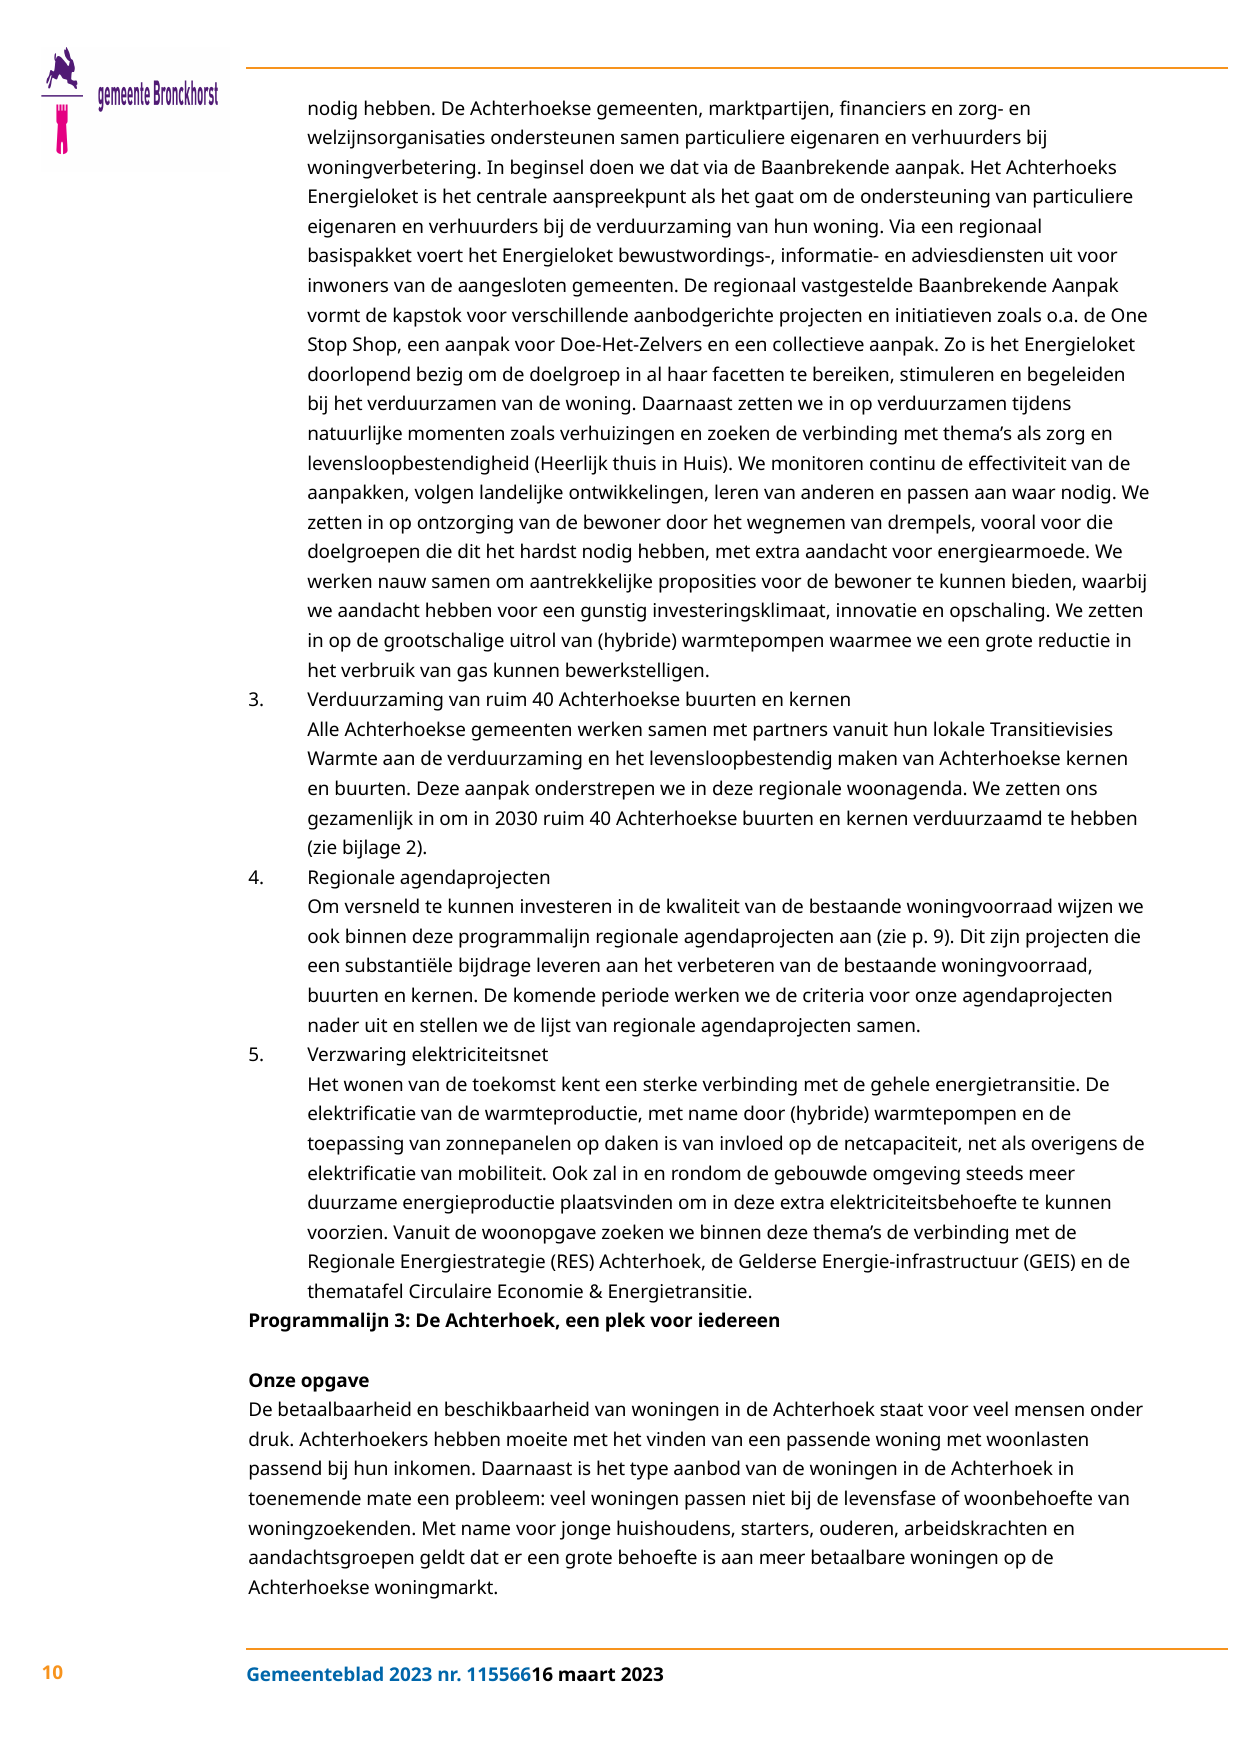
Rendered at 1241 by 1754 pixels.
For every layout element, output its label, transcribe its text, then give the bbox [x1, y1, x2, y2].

picture [41, 47, 231, 172]
text De betaalbaarheid en beschikbaarheid van woningen in de Achterhoek staat voor veel mensen onder druk. Achterhoekers hebben moeite met het vinden van een passende woning met woonlasten passend bij hun inkomen. Daarnaast is het type aanbod van de woningen in de Achterhoek in toenemende mate een probleem: veel woningen passen niet bij de levensfase of woonbehoefte van woningzoekenden. Met name voor jonge huishoudens, starters, ouderen, arbeidskrachten en aandachtsgroepen geldt dat er een grote behoefte is aan meer betaalbare woningen op de Achterhoekse woningmarkt. [248, 1396, 1152, 1600]
list Verzwaring elektriciteitsnet [248, 1041, 1152, 1067]
list Alle Achterhoekse gemeenten werken samen met partners vanuit hun lokale Transitievisies Warmte aan de verduurzaming en het levensloopbestendig maken van Achterhoekse kernen en buurten. Deze aanpak onderstrepen we in deze regionale woonagenda. We zetten ons gezamenlijk in om in 2030 ruim 40 Achterhoekse buurten en kernen verduurzaamd te hebben (zie bijlage 2). [248, 716, 1152, 860]
list Verduurzaming van ruim 40 Achterhoekse buurten en kernen [248, 686, 1152, 712]
list nodig hebben. De Achterhoekse gemeenten, marktpartijen, financiers en zorg- en welzijnsorganisaties ondersteunen samen particuliere eigenaren en verhuurders bij woningverbetering. In beginsel doen we dat via de Baanbrekende aanpak. Het Achterhoeks Energieloket is het centrale aanspreekpunt als het gaat om de ondersteuning van particuliere eigenaren en verhuurders bij de verduurzaming van hun woning. Via een regionaal basispakket voert het Energieloket bewustwordings-, informatie- en adviesdiensten uit voor inwoners van de aangesloten gemeenten. De regionaal vastgestelde Baanbrekende Aanpak vormt de kapstok voor verschillende aanbodgerichte projecten en initiatieven zoals o.a. de One Stop Shop, een aanpak voor Doe-Het-Zelvers en een collectieve aanpak. Zo is het Energieloket doorlopend bezig om de doelgroep in al haar facetten te bereiken, stimuleren en begeleiden bij het verduurzamen van de woning. Daarnaast zetten we in op verduurzamen tijdens natuurlijke momenten zoals verhuizingen en zoeken de verbinding met thema’s als zorg en levensloopbestendigheid (Heerlijk thuis in Huis). We monitoren continu de effectiviteit van de aanpakken, volgen landelijke ontwikkelingen, leren van anderen en passen aan waar nodig. We zetten in op ontzorging van de bewoner door het wegnemen van drempels, vooral voor die doelgroepen die dit het hardst nodig hebben, met extra aandacht voor energiearmoede. We werken nauw samen om aantrekkelijke proposities voor de bewoner te kunnen bieden, waarbij we aandacht hebben voor een gunstig investeringsklimaat, innovatie en opschaling. We zetten in op de grootschalige uitrol van (hybride) warmtepompen waarmee we een grote reductie in het verbruik van gas kunnen bewerkstelligen. [248, 95, 1152, 683]
list Regionale agendaprojecten [248, 864, 1152, 890]
list Het wonen van de toekomst kent een sterke verbinding met de gehele energietransitie. De elektrificatie van de warmteproductie, met name door (hybride) warmtepompen en de toepassing van zonnepanelen op daken is van invloed op de netcapaciteit, net als overigens de elektrificatie van mobiliteit. Ook zal in en rondom de gebouwde omgeving steeds meer duurzame energieproductie plaatsvinden om in deze extra elektriciteitsbehoefte te kunnen voorzien. Vanuit de woonopgave zoeken we binnen deze thema’s de verbinding met de Regionale Energiestrategie (RES) Achterhoek, de Gelderse Energie-infrastructuur (GEIS) en de thematafel Circulaire Economie & Energietransitie. [248, 1071, 1152, 1304]
list Om versneld te kunnen investeren in de kwaliteit van de bestaande woningvoorraad wijzen we ook binnen deze programmalijn regionale agendaprojecten aan (zie p. 9). Dit zijn projecten die een substantiële bijdrage leveren aan het verbeteren van de bestaande woningvoorraad, buurten en kernen. De komende periode werken we de criteria voor onze agendaprojecten nader uit en stellen we de lijst van regionale agendaprojecten samen. [248, 893, 1152, 1038]
text Programmalijn 3: De Achterhoek, een plek voor iedereen [248, 1308, 1152, 1333]
text Onze opgave [248, 1367, 1152, 1393]
